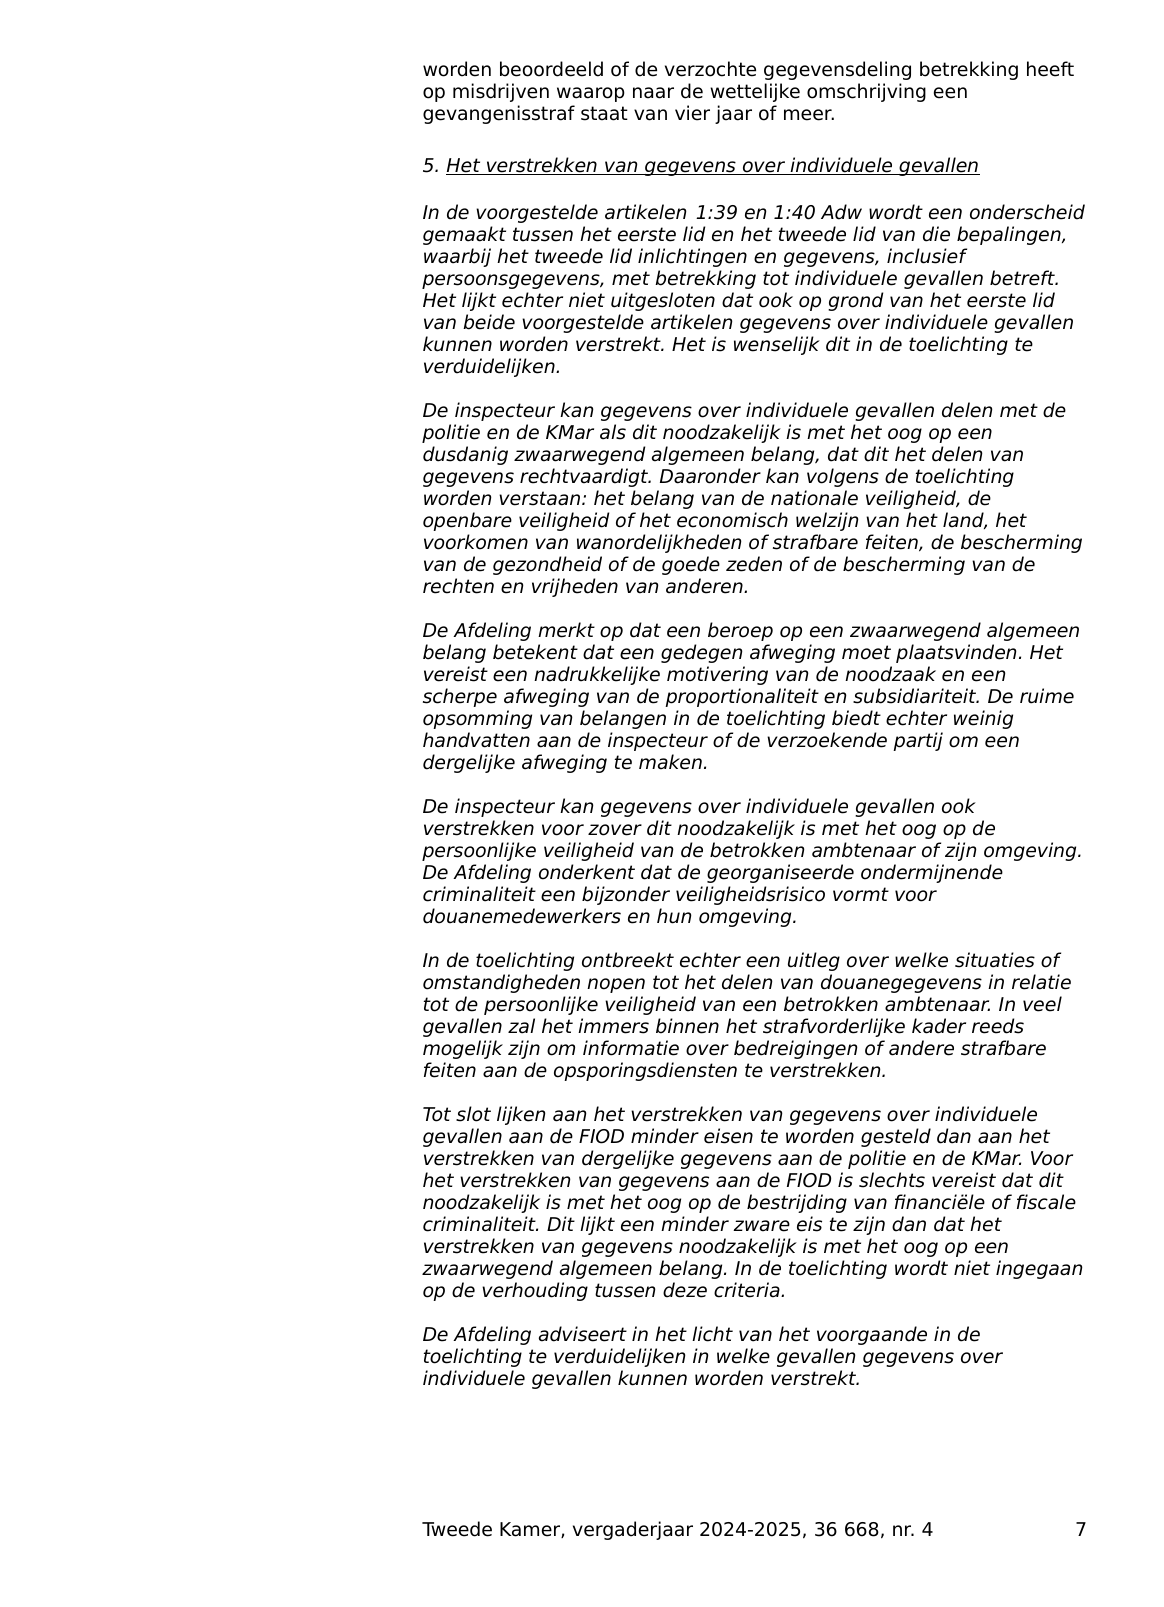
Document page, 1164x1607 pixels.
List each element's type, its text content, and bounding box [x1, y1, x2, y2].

text Tot slot lijken aan het verstrekken van gegevens over individuele gevallen aan de FIOD minder eisen te worden gesteld dan aan het verstrekken van dergelijke gegevens aan de politie en de KMar. Voor het verstrekken van gegevens aan de FIOD is slechts vereist dat dit noodzakelijk is met het oog op de bestrijding van financiële of fiscale criminaliteit. Dit lijkt een minder zware eis te zijn dan dat het verstrekken van gegevens noodzakelijk is met het oog op een zwaarwegend algemeen belang. In de toelichting wordt niet ingegaan op de verhouding tussen deze criteria. [422, 1104, 1087, 1302]
text worden beoordeeld of de verzochte gegevensdeling betrekking heeft op misdrijven waarop naar de wettelijke omschrijving een gevangenisstraf staat van vier jaar of meer. [422, 59, 1087, 125]
text De inspecteur kan gegevens over individuele gevallen ook verstrekken voor zover dit noodzakelijk is met het oog op de persoonlijke veiligheid van de betrokken ambtenaar of zijn omgeving. De Afdeling onderkent dat de georganiseerde ondermijnende criminaliteit een bijzonder veiligheidsrisico vormt voor douanemedewerkers en hun omgeving. [422, 796, 1087, 928]
text De Afdeling adviseert in het licht van het voorgaande in de toelichting te verduidelijken in welke gevallen gegevens over individuele gevallen kunnen worden verstrekt. [422, 1324, 1087, 1390]
subtitle 5. Het verstrekken van gegevens over individuele gevallen [422, 155, 1087, 177]
text De Afdeling merkt op dat een beroep op een zwaarwegend algemeen belang betekent dat een gedegen afweging moet plaatsvinden. Het vereist een nadrukkelijke motivering van de noodzaak en een scherpe afweging van de proportionaliteit en subsidiariteit. De ruime opsomming van belangen in de toelichting biedt echter weinig handvatten aan de inspecteur of de verzoekende partij om een dergelijke afweging te maken. [422, 620, 1087, 774]
text In de toelichting ontbreekt echter een uitleg over welke situaties of omstandigheden nopen tot het delen van douanegegevens in relatie tot de persoonlijke veiligheid van een betrokken ambtenaar. In veel gevallen zal het immers binnen het strafvorderlijke kader reeds mogelijk zijn om informatie over bedreigingen of andere strafbare feiten aan de opsporingsdiensten te verstrekken. [422, 950, 1087, 1082]
text In de voorgestelde artikelen 1:39 en 1:40 Adw wordt een onderscheid gemaakt tussen het eerste lid en het tweede lid van die bepalingen, waarbij het tweede lid inlichtingen en gegevens, inclusief persoonsgegevens, met betrekking tot individuele gevallen betreft. Het lijkt echter niet uitgesloten dat ook op grond van het eerste lid van beide voorgestelde artikelen gegevens over individuele gevallen kunnen worden verstrekt. Het is wenselijk dit in de toelichting te verduidelijken. [422, 202, 1087, 378]
text De inspecteur kan gegevens over individuele gevallen delen met de politie en de KMar als dit noodzakelijk is met het oog op een dusdanig zwaarwegend algemeen belang, dat dit het delen van gegevens rechtvaardigt. Daaronder kan volgens de toelichting worden verstaan: het belang van de nationale veiligheid, de openbare veiligheid of het economisch welzijn van het land, het voorkomen van wanordelijkheden of strafbare feiten, de bescherming van de gezondheid of de goede zeden of de bescherming van de rechten en vrijheden van anderen. [422, 400, 1087, 598]
